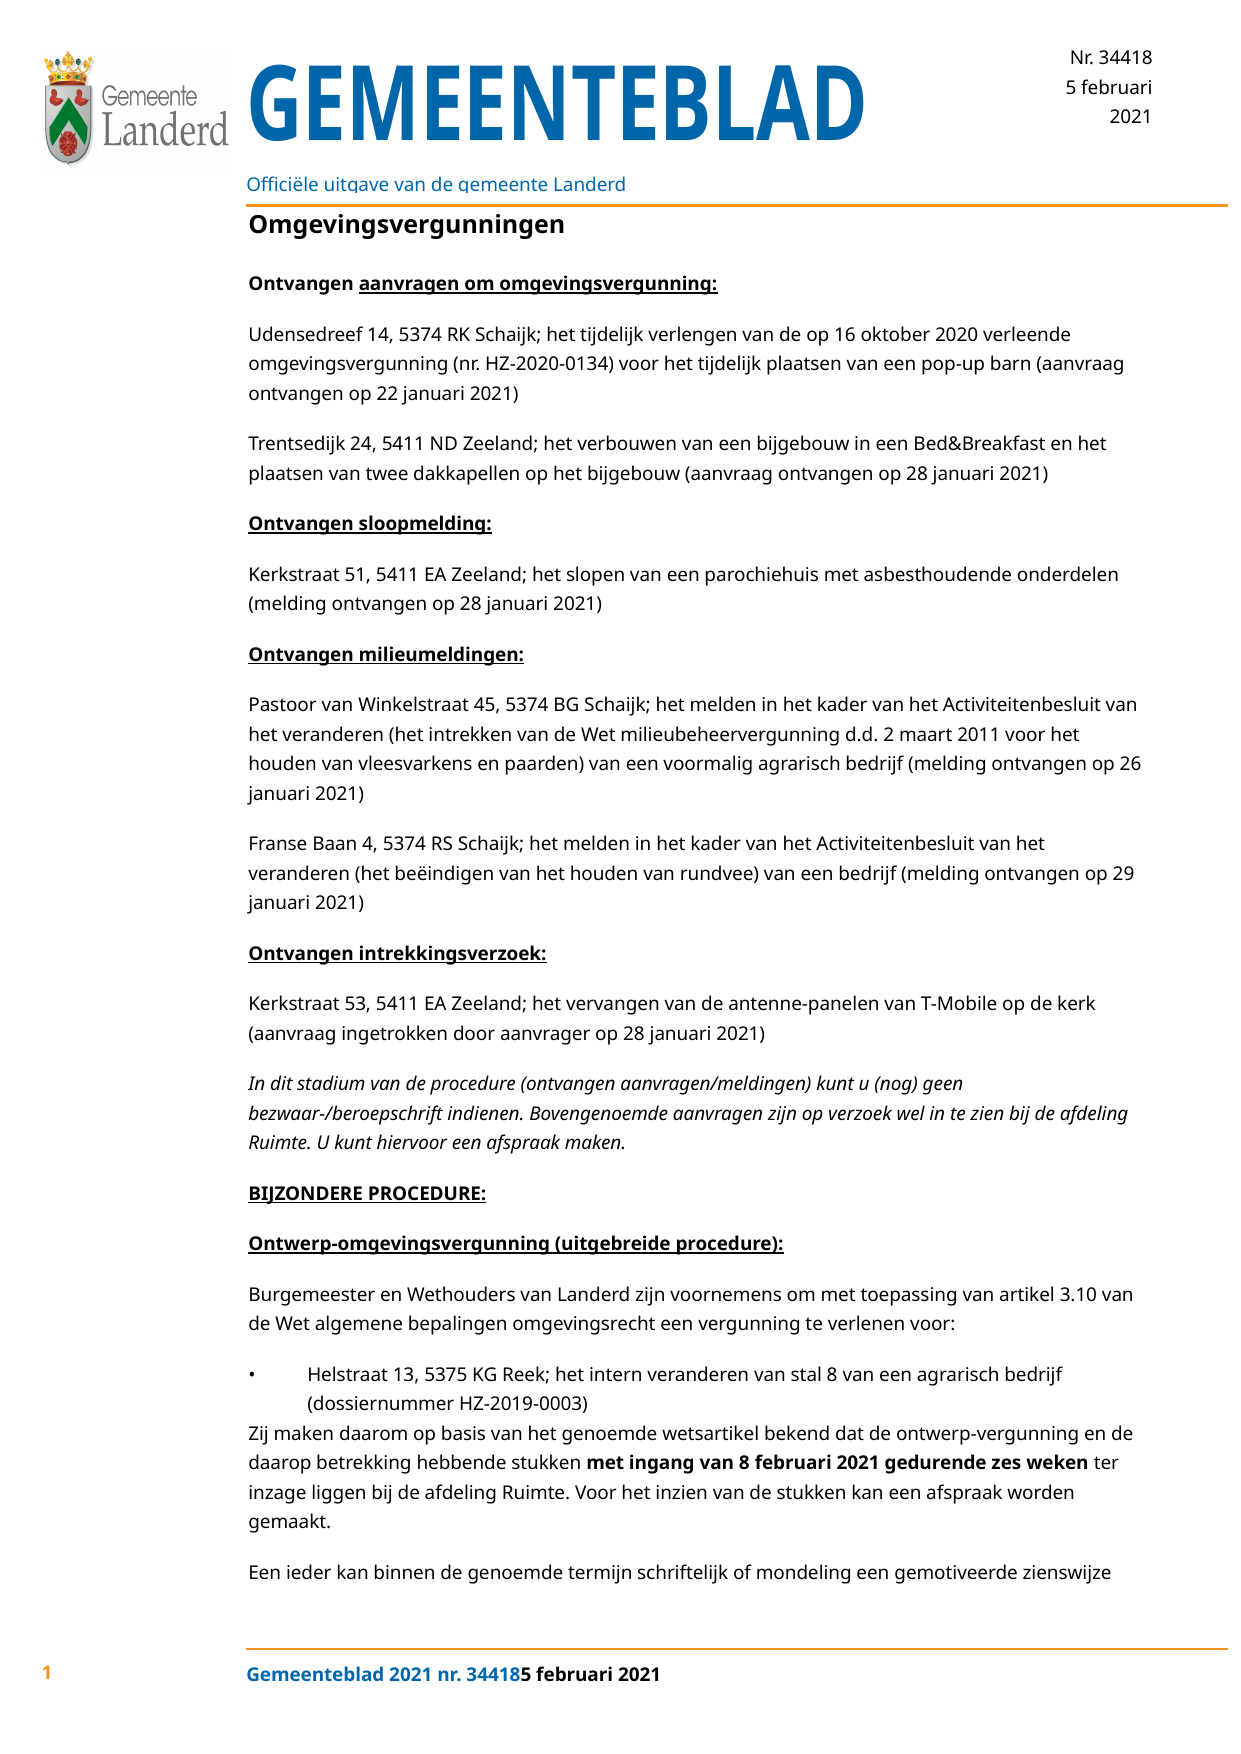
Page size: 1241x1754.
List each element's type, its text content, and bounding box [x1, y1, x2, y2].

text Burgemeester en Wethouders van Landerd zijn voornemens om met toepassing van artikel 3.10 van de Wet algemene bepalingen omgevingsrecht een vergunning te verlenen voor: [248, 1281, 1152, 1336]
text Kerkstraat 53, 5411 EA Zeeland; het vervangen van de antenne-panelen van T-Mobile op de kerk (aanvraag ingetrokken door aanvrager op 28 januari 2021) [248, 990, 1152, 1046]
text Ontvangen aanvragen om omgevingsvergunning: [248, 270, 1152, 296]
text Ontvangen sloopmelding: [248, 510, 1152, 536]
text Zij maken daarom op basis van het genoemde wetsartikel bekend dat de ontwerp-vergunning en de daarop betrekking hebbende stukken met ingang van 8 februari 2021 gedurende zes weken ter inzage liggen bij de afdeling Ruimte. Voor het inzien van de stukken kan een afspraak worden gemaakt. [248, 1420, 1152, 1534]
text Ontwerp-omgevingsvergunning (uitgebreide procedure): [248, 1230, 1152, 1256]
list Helstraat 13, 5375 KG Reek; het intern veranderen van stal 8 van een agrarisch bedrijf (dossiernummer HZ-2019-0003) [248, 1361, 1152, 1416]
text Kerkstraat 51, 5411 EA Zeeland; het slopen van een parochiehuis met asbesthoudende onderdelen (melding ontvangen op 28 januari 2021) [248, 561, 1152, 616]
text Ontvangen milieumeldingen: [248, 641, 1152, 666]
text Pastoor van Winkelstraat 45, 5374 BG Schaijk; het melden in het kader van het Activiteitenbesluit van het veranderen (het intrekken van de Wet milieubeheervergunning d.d. 2 maart 2011 voor het houden van vleesvarkens en paarden) van een voormalig agrarisch bedrijf (melding ontvangen op 26 januari 2021) [248, 691, 1152, 806]
text Een ieder kan binnen de genoemde termijn schriftelijk of mondeling een gemotiveerde zienswijze [248, 1559, 1152, 1585]
picture [41, 47, 231, 172]
text Franse Baan 4, 5374 RS Schaijk; het melden in het kader van het Activiteitenbesluit van het veranderen (het beëindigen van het houden van rundvee) van een bedrijf (melding ontvangen op 29 januari 2021) [248, 830, 1152, 915]
text Ontvangen intrekkingsverzoek: [248, 940, 1152, 966]
text In dit stadium van de procedure (ontvangen aanvragen/meldingen) kunt u (nog) geen bezwaar-/beroepschrift indienen. Bovengenoemde aanvragen zijn op verzoek wel in te zien bij de afdeling Ruimte. U kunt hiervoor een afspraak maken. [248, 1070, 1152, 1155]
text Trentsedijk 24, 5411 ND Zeeland; het verbouwen van een bijgebouw in een Bed&Breakfast en het plaatsen van twee dakkapellen op het bijgebouw (aanvraag ontvangen op 28 januari 2021) [248, 430, 1152, 486]
text Omgevingsvergunningen [248, 207, 1152, 241]
text BIJZONDERE PROCEDURE: [248, 1180, 1152, 1206]
text Udensedreef 14, 5374 RK Schaijk; het tijdelijk verlengen van de op 16 oktober 2020 verleende omgevingsvergunning (nr. HZ-2020-0134) voor het tijdelijk plaatsen van een pop-up barn (aanvraag ontvangen op 22 januari 2021) [248, 321, 1152, 406]
